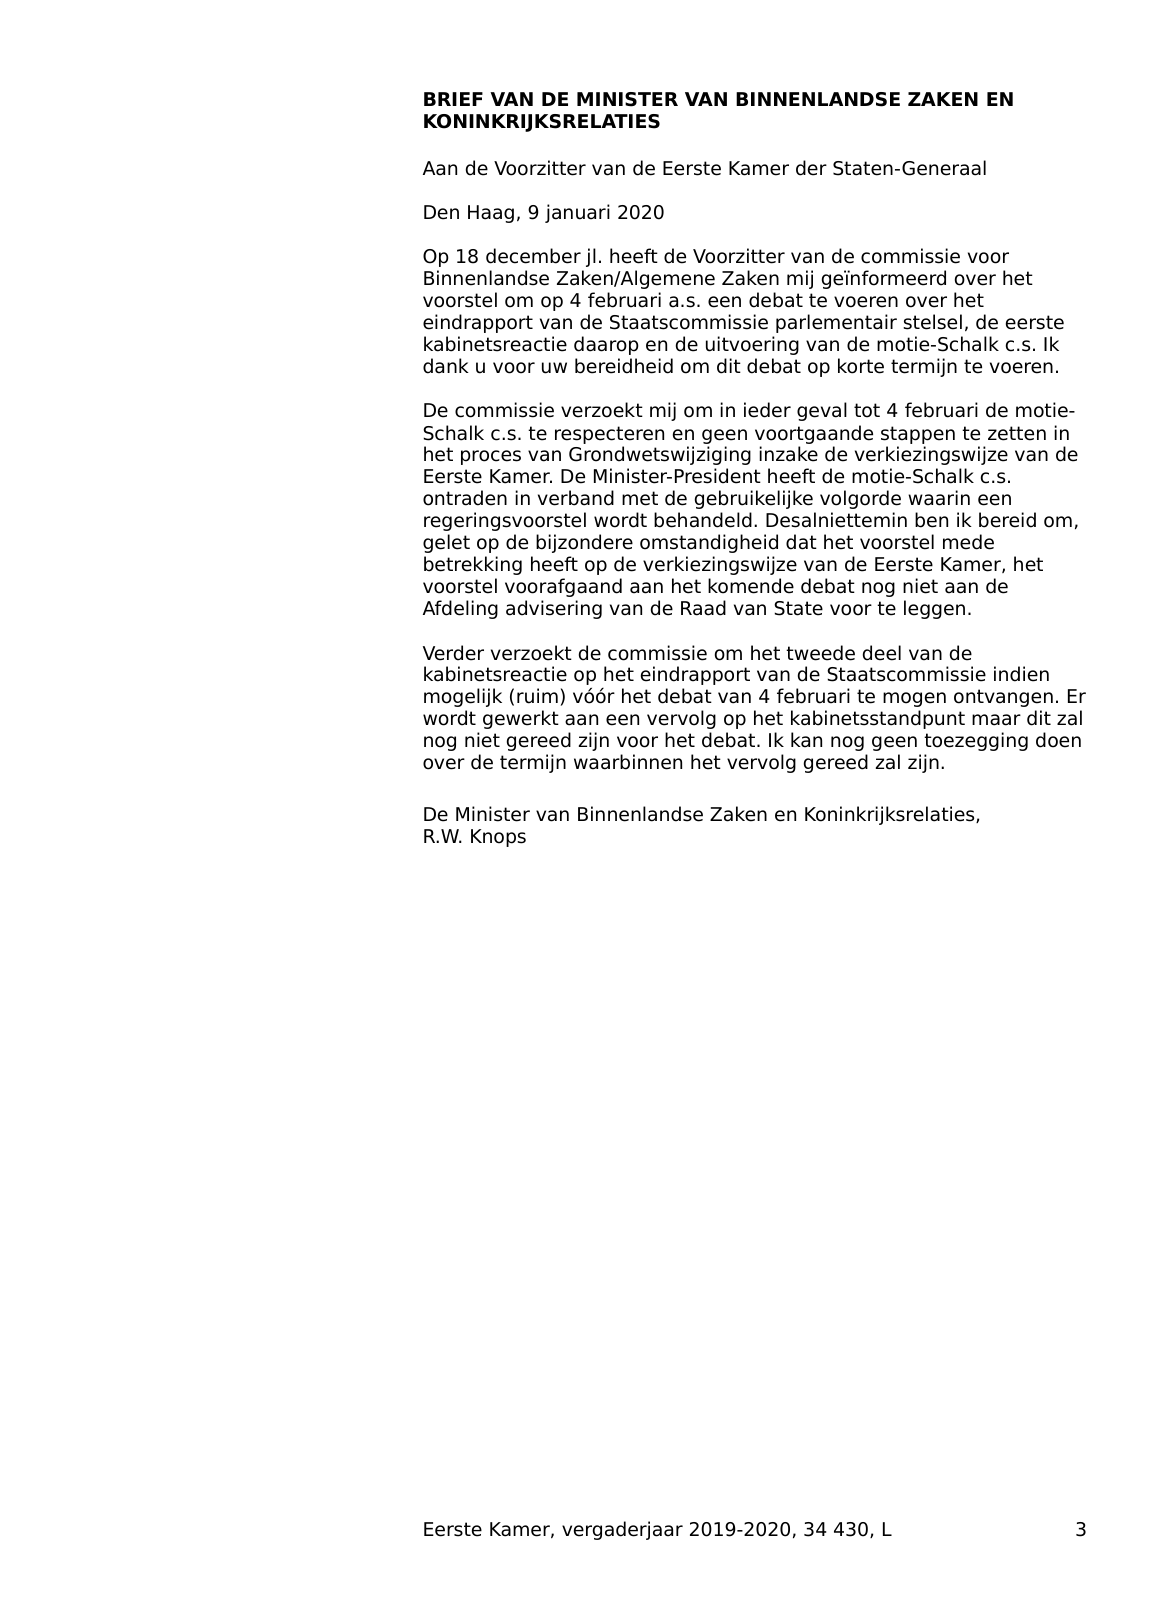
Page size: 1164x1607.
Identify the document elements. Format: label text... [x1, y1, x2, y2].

text Op 18 december jl. heeft de Voorzitter van de commissie voor Binnenlandse Zaken/Algemene Zaken mij geïnformeerd over het voorstel om op 4 februari a.s. een debat te voeren over het eindrapport van de Staatscommissie parlementair stelsel, de eerste kabinetsreactie daarop en de uitvoering van de motie-Schalk c.s. Ik dank u voor uw bereidheid om dit debat op korte termijn te voeren. [422, 246, 1087, 378]
text De Minister van Binnenlandse Zaken en Koninkrijksrelaties, R.W. Knops [422, 804, 1087, 848]
text De commissie verzoekt mij om in ieder geval tot 4 februari de motie-Schalk c.s. te respecteren en geen voortgaande stappen te zetten in het proces van Grondwetswijziging inzake de verkiezingswijze van de Eerste Kamer. De Minister-President heeft de motie-Schalk c.s. ontraden in verband met de gebruikelijke volgorde waarin een regeringsvoorstel wordt behandeld. Desalniettemin ben ik bereid om, gelet op de bijzondere omstandigheid dat het voorstel mede betrekking heeft op de verkiezingswijze van de Eerste Kamer, het voorstel voorafgaand aan het komende debat nog niet aan de Afdeling advisering van de Raad van State voor te leggen. [422, 400, 1087, 620]
text Den Haag, 9 januari 2020 [422, 202, 1087, 224]
text Verder verzoekt de commissie om het tweede deel van de kabinetsreactie op het eindrapport van de Staatscommissie indien mogelijk (ruim) vóór het debat van 4 februari te mogen ontvangen. Er wordt gewerkt aan een vervolg op het kabinetsstandpunt maar dit zal nog niet gereed zijn voor het debat. Ik kan nog geen toezegging doen over de termijn waarbinnen het vervolg gereed zal zijn. [422, 642, 1087, 774]
subtitle BRIEF VAN DE MINISTER VAN BINNENLANDSE ZAKEN EN KONINKRIJKSRELATIES [422, 89, 1087, 133]
text Aan de Voorzitter van de Eerste Kamer der Staten-Generaal [422, 158, 1087, 180]
